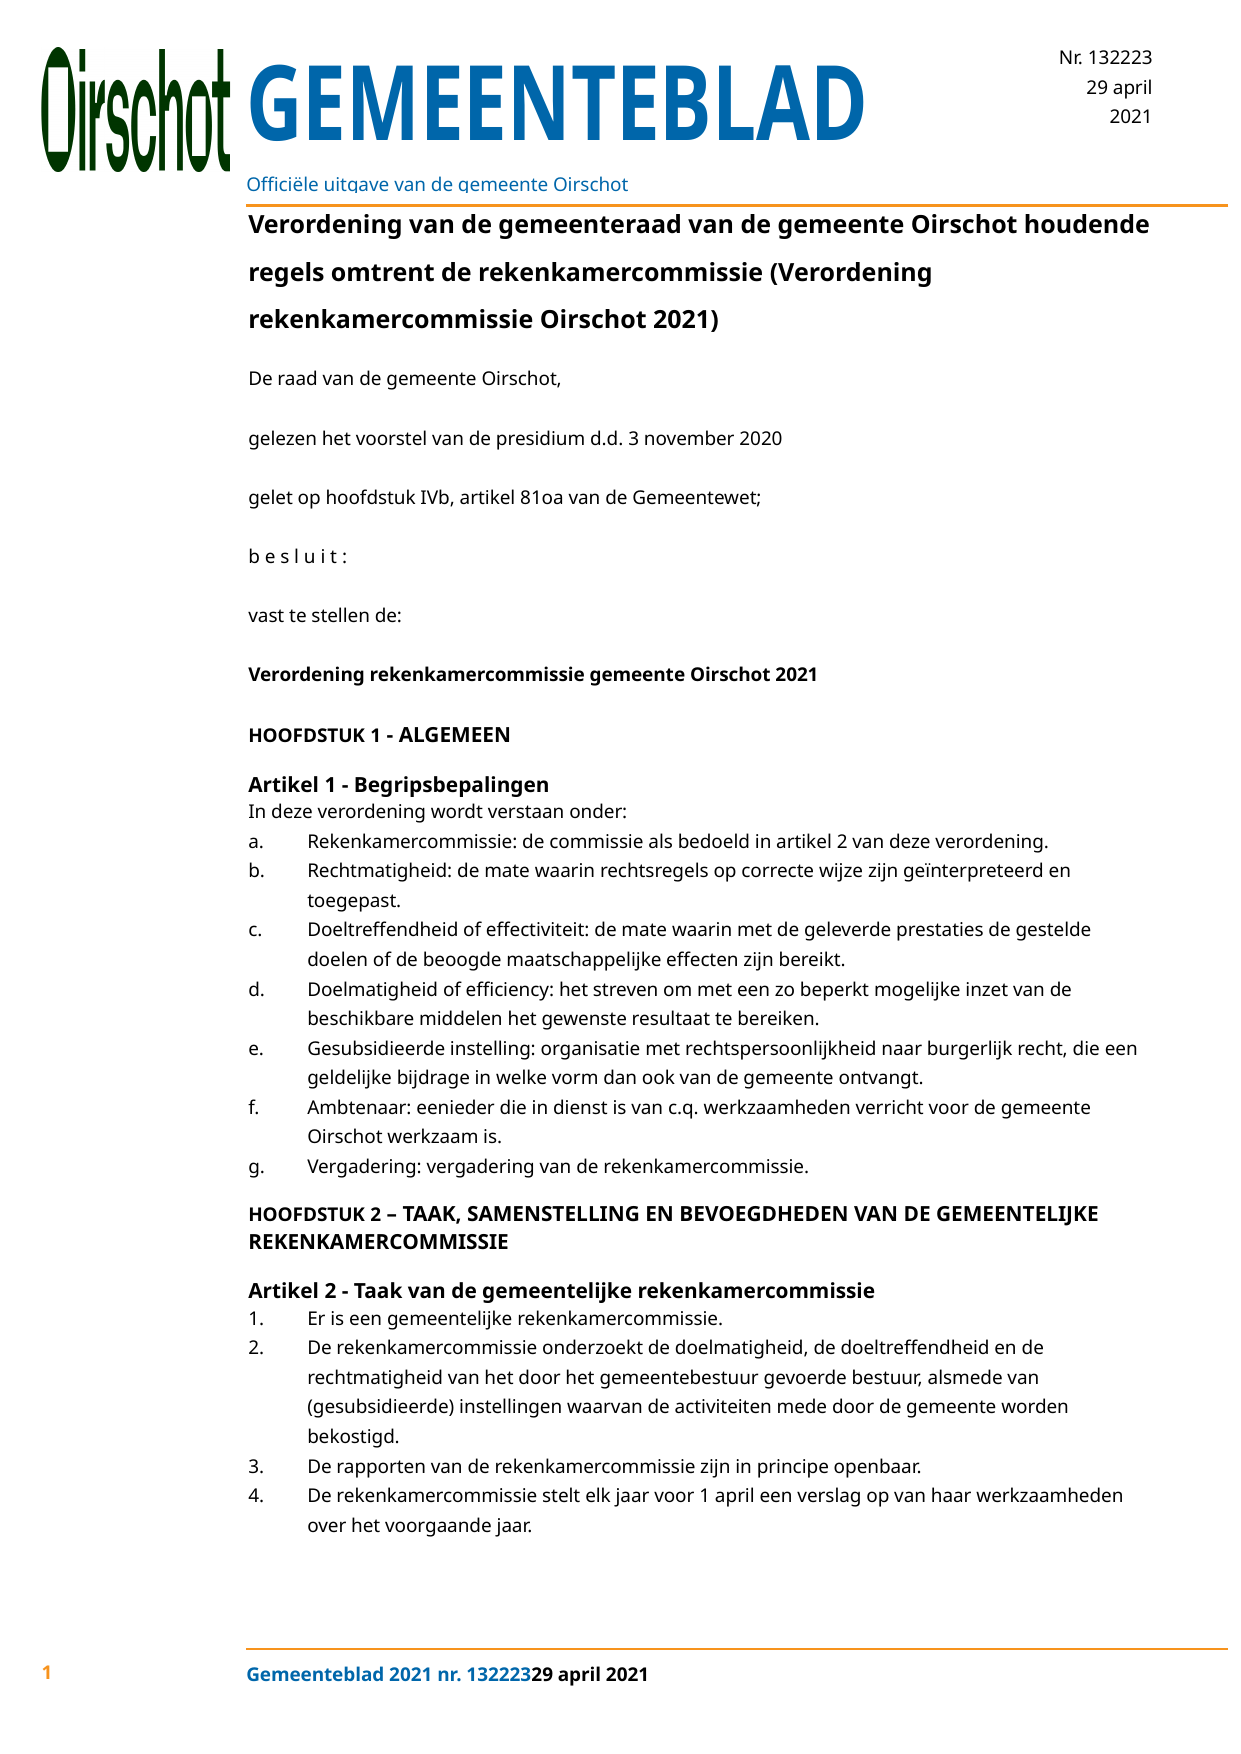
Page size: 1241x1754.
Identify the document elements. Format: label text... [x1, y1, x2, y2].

list Doeltreffendheid of effectiviteit: de mate waarin met de geleverde prestaties de gestelde doelen of de beoogde maatschappelijke effecten zijn bereikt. [248, 917, 1152, 972]
text Verordening van de gemeenteraad van de gemeente Oirschot houdende regels omtrent de rekenkamercommissie (Verordening rekenkamercommissie Oirschot 2021) [248, 207, 1152, 336]
list Doelmatigheid of efficiency: het streven om met een zo beperkt mogelijke inzet van de beschikbare middelen het gewenste resultaat te bereiken. [248, 976, 1152, 1031]
text Verordening rekenkamercommissie gemeente Oirschot 2021 [248, 661, 1152, 687]
text De raad van de gemeente Oirschot, [248, 366, 1152, 391]
text HOOFDSTUK 2 – TAAK, SAMENSTELLING EN BEVOEGDHEDEN VAN DE GEMEENTELIJKE REKENKAMERCOMMISSIE [248, 1199, 1152, 1256]
list De rekenkamercommissie onderzoekt de doelmatigheid, de doeltreffendheid en de rechtmatigheid van het door het gemeentebestuur gevoerde bestuur, alsmede van (gesubsidieerde) instellingen waarvan de activiteiten mede door de gemeente worden bekostigd. [248, 1334, 1152, 1449]
list Gesubsidieerde instelling: organisatie met rechtspersoonlijkheid naar burgerlijk recht, die een geldelijke bijdrage in welke vorm dan ook van de gemeente ontvangt. [248, 1035, 1152, 1090]
list De rekenkamercommissie stelt elk jaar voor 1 april een verslag op van haar werkzaamheden over het voorgaande jaar. [248, 1482, 1152, 1538]
text Artikel 1 - Begripsbepalingen [248, 770, 1152, 798]
text Artikel 2 - Taak van de gemeentelijke rekenkamercommissie [248, 1277, 1152, 1305]
picture [41, 47, 231, 172]
list Ambtenaar: eenieder die in dienst is van c.q. werkzaamheden verricht voor de gemeente Oirschot werkzaam is. [248, 1094, 1152, 1149]
text gelezen het voorstel van de presidium d.d. 3 november 2020 [248, 425, 1152, 450]
list Rechtmatigheid: de mate waarin rechtsregels op correcte wijze zijn geïnterpreteerd en toegepast. [248, 857, 1152, 913]
text gelet op hoofdstuk IVb, artikel 81oa van de Gemeentewet; [248, 484, 1152, 509]
text HOOFDSTUK 1 - ALGEMEEN [248, 721, 1152, 749]
list De rapporten van de rekenkamercommissie zijn in principe openbaar. [248, 1453, 1152, 1479]
list Er is een gemeentelijke rekenkamercommissie. [248, 1305, 1152, 1331]
text In deze verordening wordt verstaan onder: [248, 798, 1152, 824]
list Rekenkamercommissie: de commissie als bedoeld in artikel 2 van deze verordening. [248, 828, 1152, 853]
text vast te stellen de: [248, 602, 1152, 628]
list Vergadering: vergadering van de rekenkamercommissie. [248, 1153, 1152, 1179]
text b e s l u i t : [248, 543, 1152, 569]
